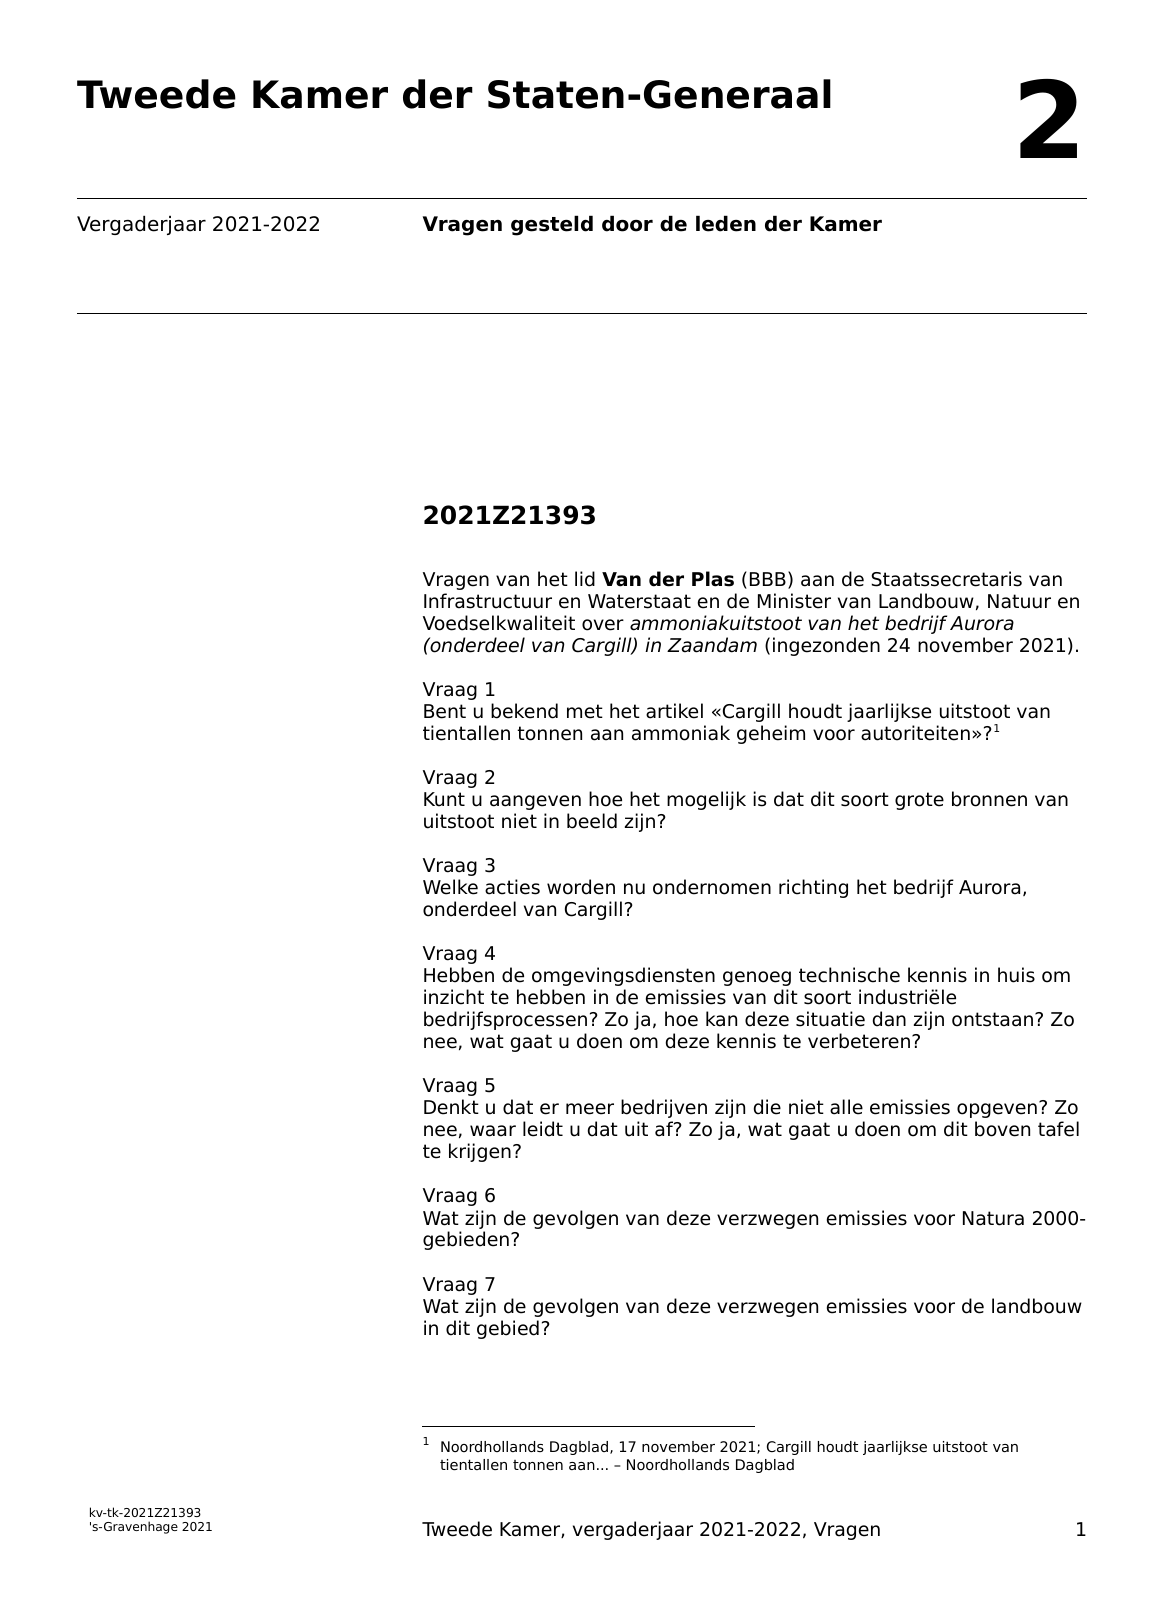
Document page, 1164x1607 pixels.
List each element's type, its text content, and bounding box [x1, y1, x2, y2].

text 's-Gravenhage 2021 [88, 1520, 323, 1534]
text Noordhollands Dagblad, 17 november 2021; Cargill houdt jaarlijkse uitstoot van tientallen tonnen aan... – Noordhollands Dagblad [422, 1435, 1087, 1474]
text Vragen van het lid Van der Plas (BBB) aan de Staatssecretaris van Infrastructuur en Waterstaat en de Minister van Landbouw, Natuur en Voedselkwaliteit over ammoniakuitstoot van het bedrijf Aurora (onderdeel van Cargill) in Zaandam (ingezonden 24 november 2021). [422, 569, 1087, 657]
text Wat zijn de gevolgen van deze verzwegen emissies voor de landbouw in dit gebied? [422, 1296, 1087, 1339]
text Bent u bekend met het artikel «Cargill houdt jaarlijkse uitstoot van tientallen tonnen aan ammoniak geheim voor autoriteiten»? [422, 701, 1087, 745]
text Vraag 2 [422, 767, 1087, 789]
text Vraag 7 [422, 1273, 1087, 1296]
table_header Tweede Kamer der Staten-Generaal [77, 59, 886, 198]
text Welke acties worden nu ondernomen richting het bedrijf Aurora, onderdeel van Cargill? [422, 877, 1087, 921]
text Hebben de omgevingsdiensten genoeg technische kennis in huis om inzicht te hebben in de emissies van dit soort industriële bedrijfsprocessen? Zo ja, hoe kan deze situatie dan zijn ontstaan? Zo nee, wat gaat u doen om deze kennis te verbeteren? [422, 965, 1087, 1053]
table_cell Vragen gesteld door de leden der Kamer [422, 199, 1087, 313]
table_cell Vergaderjaar 2021-2022 [77, 199, 422, 313]
text Denkt u dat er meer bedrijven zijn die niet alle emissies opgeven? Zo nee, waar leidt u dat uit af? Zo ja, wat gaat u doen om dit boven tafel te krijgen? [422, 1097, 1087, 1163]
text Vraag 6 [422, 1185, 1087, 1207]
text Wat zijn de gevolgen van deze verzwegen emissies voor Natura 2000-gebieden? [422, 1207, 1087, 1251]
text Vraag 4 [422, 943, 1087, 965]
text kv-tk-2021Z21393 [88, 1506, 323, 1520]
text Vraag 1 [422, 679, 1087, 701]
text Vraag 5 [422, 1075, 1087, 1097]
table_header 2 [886, 59, 1087, 198]
text 2021Z21393 [422, 501, 1087, 531]
text Vraag 3 [422, 855, 1087, 877]
text Kunt u aangeven hoe het mogelijk is dat dit soort grote bronnen van uitstoot niet in beeld zijn? [422, 789, 1087, 833]
